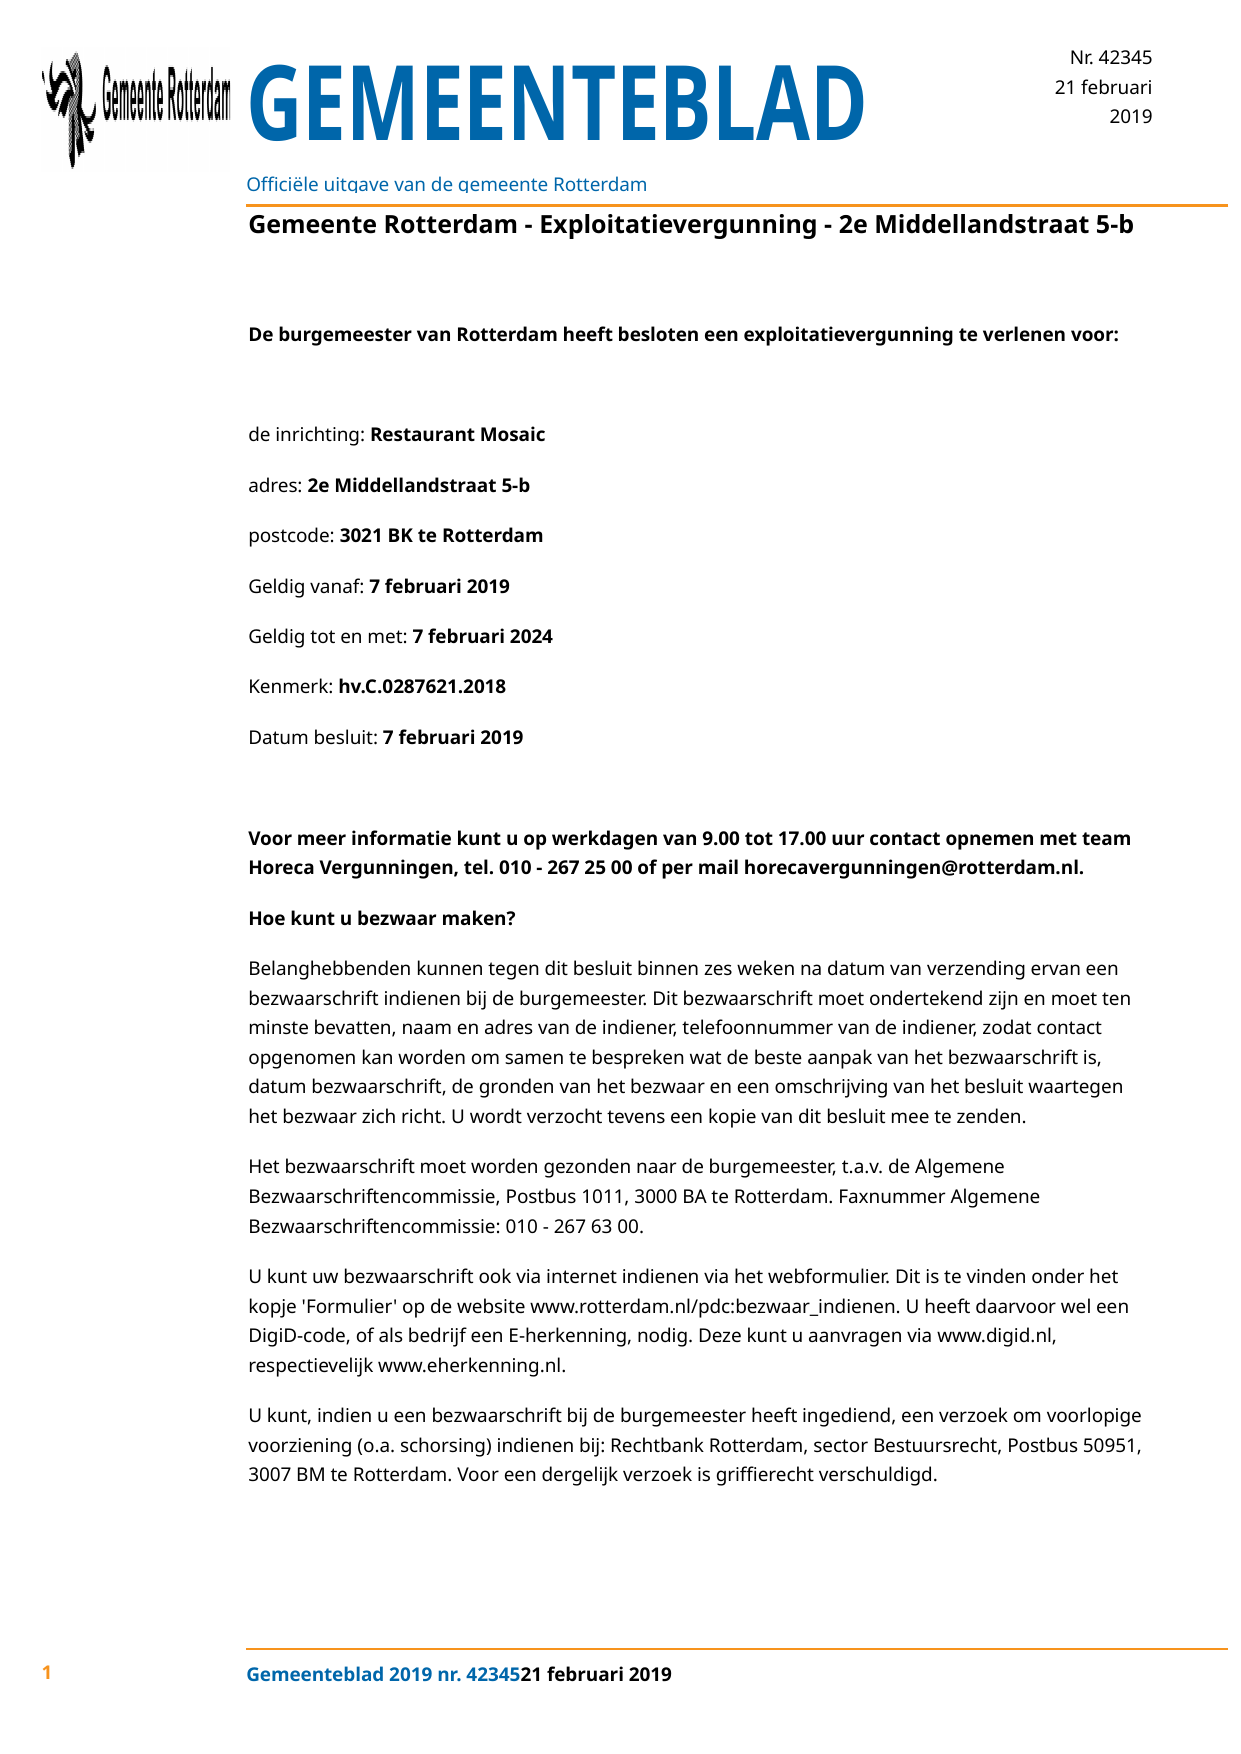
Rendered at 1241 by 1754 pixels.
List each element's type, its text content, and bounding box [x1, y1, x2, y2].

text Datum besluit: 7 februari 2019 [248, 724, 1152, 750]
text Kenmerk: hv.C.0287621.2018 [248, 674, 1152, 699]
text Het bezwaarschrift moet worden gezonden naar de burgemeester, t.a.v. de Algemene Bezwaarschriftencommissie, Postbus 1011, 3000 BA te Rotterdam. Faxnummer Algemene Bezwaarschriftencommissie: 010 - 267 63 00. [248, 1154, 1152, 1238]
text U kunt, indien u een bezwaarschrift bij de burgemeester heeft ingediend, een verzoek om voorlopige voorziening (o.a. schorsing) indienen bij: Rechtbank Rotterdam, sector Bestuursrecht, Postbus 50951, 3007 BM te Rotterdam. Voor een dergelijk verzoek is griffierecht verschuldigd. [248, 1402, 1152, 1487]
text Hoe kunt u bezwaar maken? [248, 905, 1152, 931]
text de inrichting: Restaurant Mosaic [248, 422, 1152, 447]
text Geldig tot en met: 7 februari 2024 [248, 623, 1152, 649]
text adres: 2e Middellandstraat 5-b [248, 472, 1152, 498]
text U kunt uw bezwaarschrift ook via internet indienen via het webformulier. Dit is te vinden onder het kopje 'Formulier' op de website www.rotterdam.nl/pdc:bezwaar_indienen. U heeft daarvoor wel een DigiD-code, of als bedrijf een E-herkenning, nodig. Deze kunt u aanvragen via www.digid.nl, respectievelijk www.eherkenning.nl. [248, 1263, 1152, 1378]
text Geldig vanaf: 7 februari 2019 [248, 573, 1152, 598]
picture [41, 47, 231, 172]
text Voor meer informatie kunt u op werkdagen van 9.00 tot 17.00 uur contact opnemen met team Horeca Vergunningen, tel. 010 - 267 25 00 of per mail horecavergunningen@rotterdam.nl. [248, 825, 1152, 880]
text De burgemeester van Rotterdam heeft besloten een exploitatievergunning te verlenen voor: [248, 321, 1152, 346]
text Gemeente Rotterdam - Exploitatievergunning - 2e Middellandstraat 5-b [248, 207, 1152, 241]
text Belanghebbenden kunnen tegen dit besluit binnen zes weken na datum van verzending ervan een bezwaarschrift indienen bij de burgemeester. Dit bezwaarschrift moet ondertekend zijn en moet ten minste bevatten, naam en adres van de indiener, telefoonnummer van de indiener, zodat contact opgenomen kan worden om samen te bespreken wat de beste aanpak van het bezwaarschrift is, datum bezwaarschrift, de gronden van het bezwaar en een omschrijving van het besluit waartegen het bezwaar zich richt. U wordt verzocht tevens een kopie van dit besluit mee te zenden. [248, 955, 1152, 1129]
text postcode: 3021 BK te Rotterdam [248, 522, 1152, 548]
